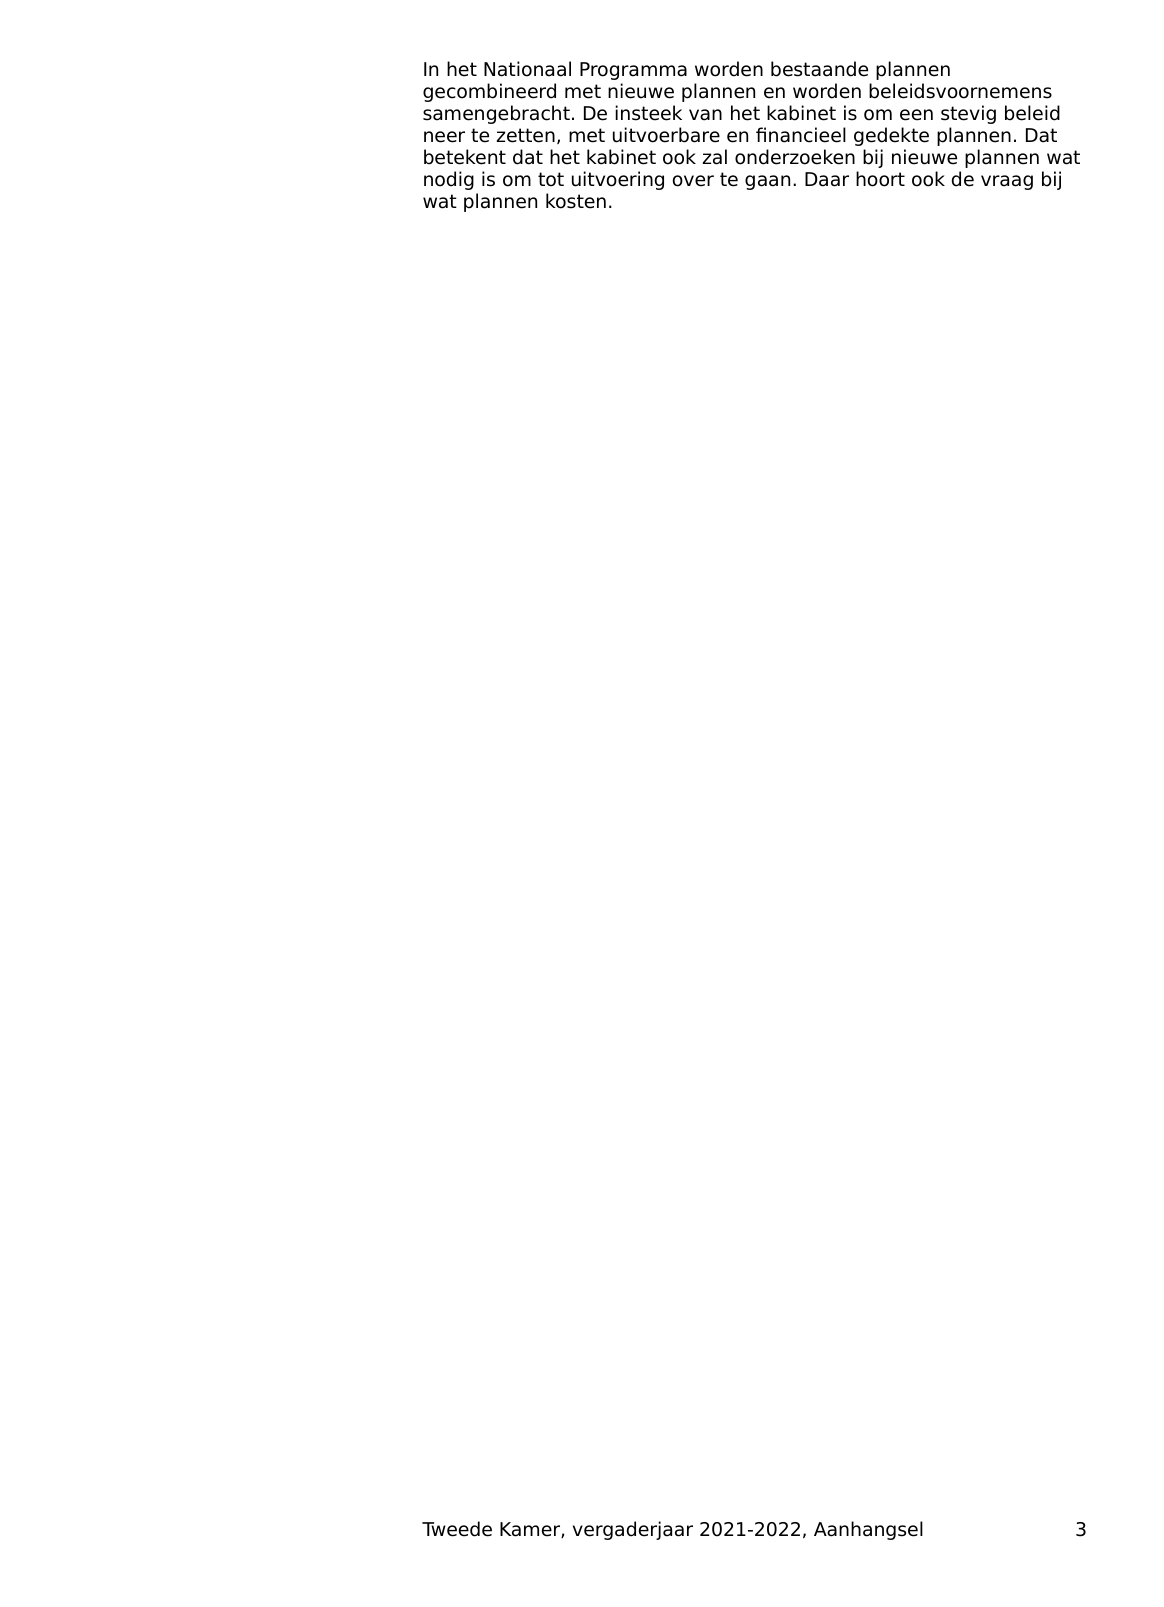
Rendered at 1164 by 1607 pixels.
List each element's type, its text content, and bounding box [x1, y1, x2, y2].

text In het Nationaal Programma worden bestaande plannen gecombineerd met nieuwe plannen en worden beleidsvoornemens samengebracht. De insteek van het kabinet is om een stevig beleid neer te zetten, met uitvoerbare en financieel gedekte plannen. Dat betekent dat het kabinet ook zal onderzoeken bij nieuwe plannen wat nodig is om tot uitvoering over te gaan. Daar hoort ook de vraag bij wat plannen kosten. [422, 59, 1087, 213]
